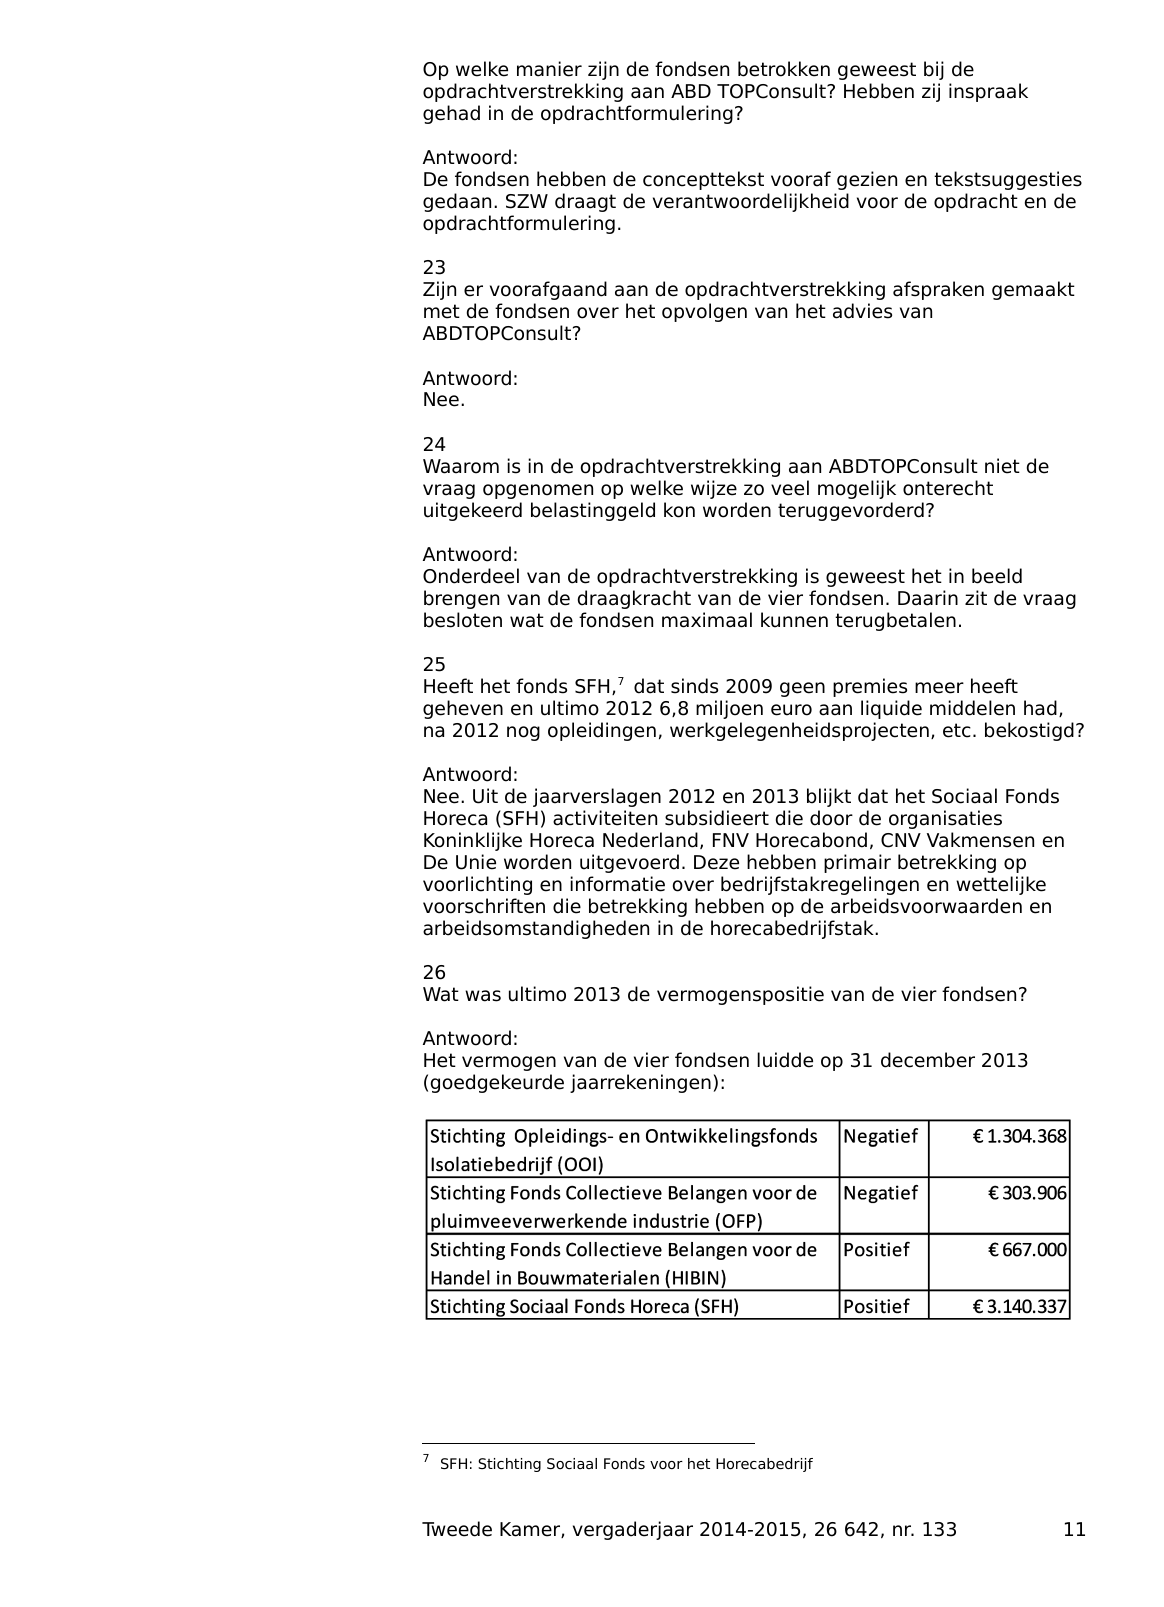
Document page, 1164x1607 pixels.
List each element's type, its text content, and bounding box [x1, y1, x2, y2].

text Antwoord: [422, 764, 1087, 786]
text Op welke manier zijn de fondsen betrokken geweest bij de opdrachtverstrekking aan ABD TOPConsult? Hebben zij inspraak gehad in de opdrachtformulering? [422, 59, 1087, 125]
text 23 [422, 257, 1087, 279]
text Antwoord: [422, 147, 1087, 169]
text Antwoord: [422, 544, 1087, 566]
text Wat was ultimo 2013 de vermogenspositie van de vier fondsen? [422, 984, 1087, 1006]
text Onderdeel van de opdrachtverstrekking is geweest het in beeld brengen van de draagkracht van de vier fondsen. Daarin zit de vraag besloten wat de fondsen maximaal kunnen terugbetalen. [422, 566, 1087, 632]
text SFH: Stichting Sociaal Fonds voor het Horecabedrijf [422, 1452, 1087, 1474]
text De fondsen hebben de concepttekst vooraf gezien en tekstsuggesties gedaan. SZW draagt de verantwoordelijkheid voor de opdracht en de opdrachtformulering. [422, 169, 1087, 235]
text Het vermogen van de vier fondsen luidde op 31 december 2013 (goedgekeurde jaarrekeningen): [422, 1050, 1087, 1094]
picture [422, 1116, 1072, 1323]
text Antwoord: [422, 367, 1087, 389]
text 26 [422, 962, 1087, 984]
text Waarom is in de opdrachtverstrekking aan ABDTOPConsult niet de vraag opgenomen op welke wijze zo veel mogelijk onterecht uitgekeerd belastinggeld kon worden teruggevorderd? [422, 456, 1087, 521]
text Nee. [422, 389, 1087, 411]
text Antwoord: [422, 1028, 1087, 1050]
text 25 [422, 654, 1087, 676]
text Nee. Uit de jaarverslagen 2012 en 2013 blijkt dat het Sociaal Fonds Horeca (SFH) activiteiten subsidieert die door de organisaties Koninklijke Horeca Nederland, FNV Horecabond, CNV Vakmensen en De Unie worden uitgevoerd. Deze hebben primair betrekking op voorlichting en informatie over bedrijfstakregelingen en wettelijke voorschriften die betrekking hebben op de arbeidsvoorwaarden en arbeidsomstandigheden in de horecabedrijfstak. [422, 786, 1087, 940]
text Heeft het fonds SFH, dat sinds 2009 geen premies meer heeft geheven en ultimo 2012 6,8 miljoen euro aan liquide middelen had, na 2012 nog opleidingen, werkgelegenheidsprojecten, etc. bekostigd? [422, 676, 1087, 742]
text 24 [422, 433, 1087, 456]
text Zijn er voorafgaand aan de opdrachtverstrekking afspraken gemaakt met de fondsen over het opvolgen van het advies van ABDTOPConsult? [422, 279, 1087, 345]
